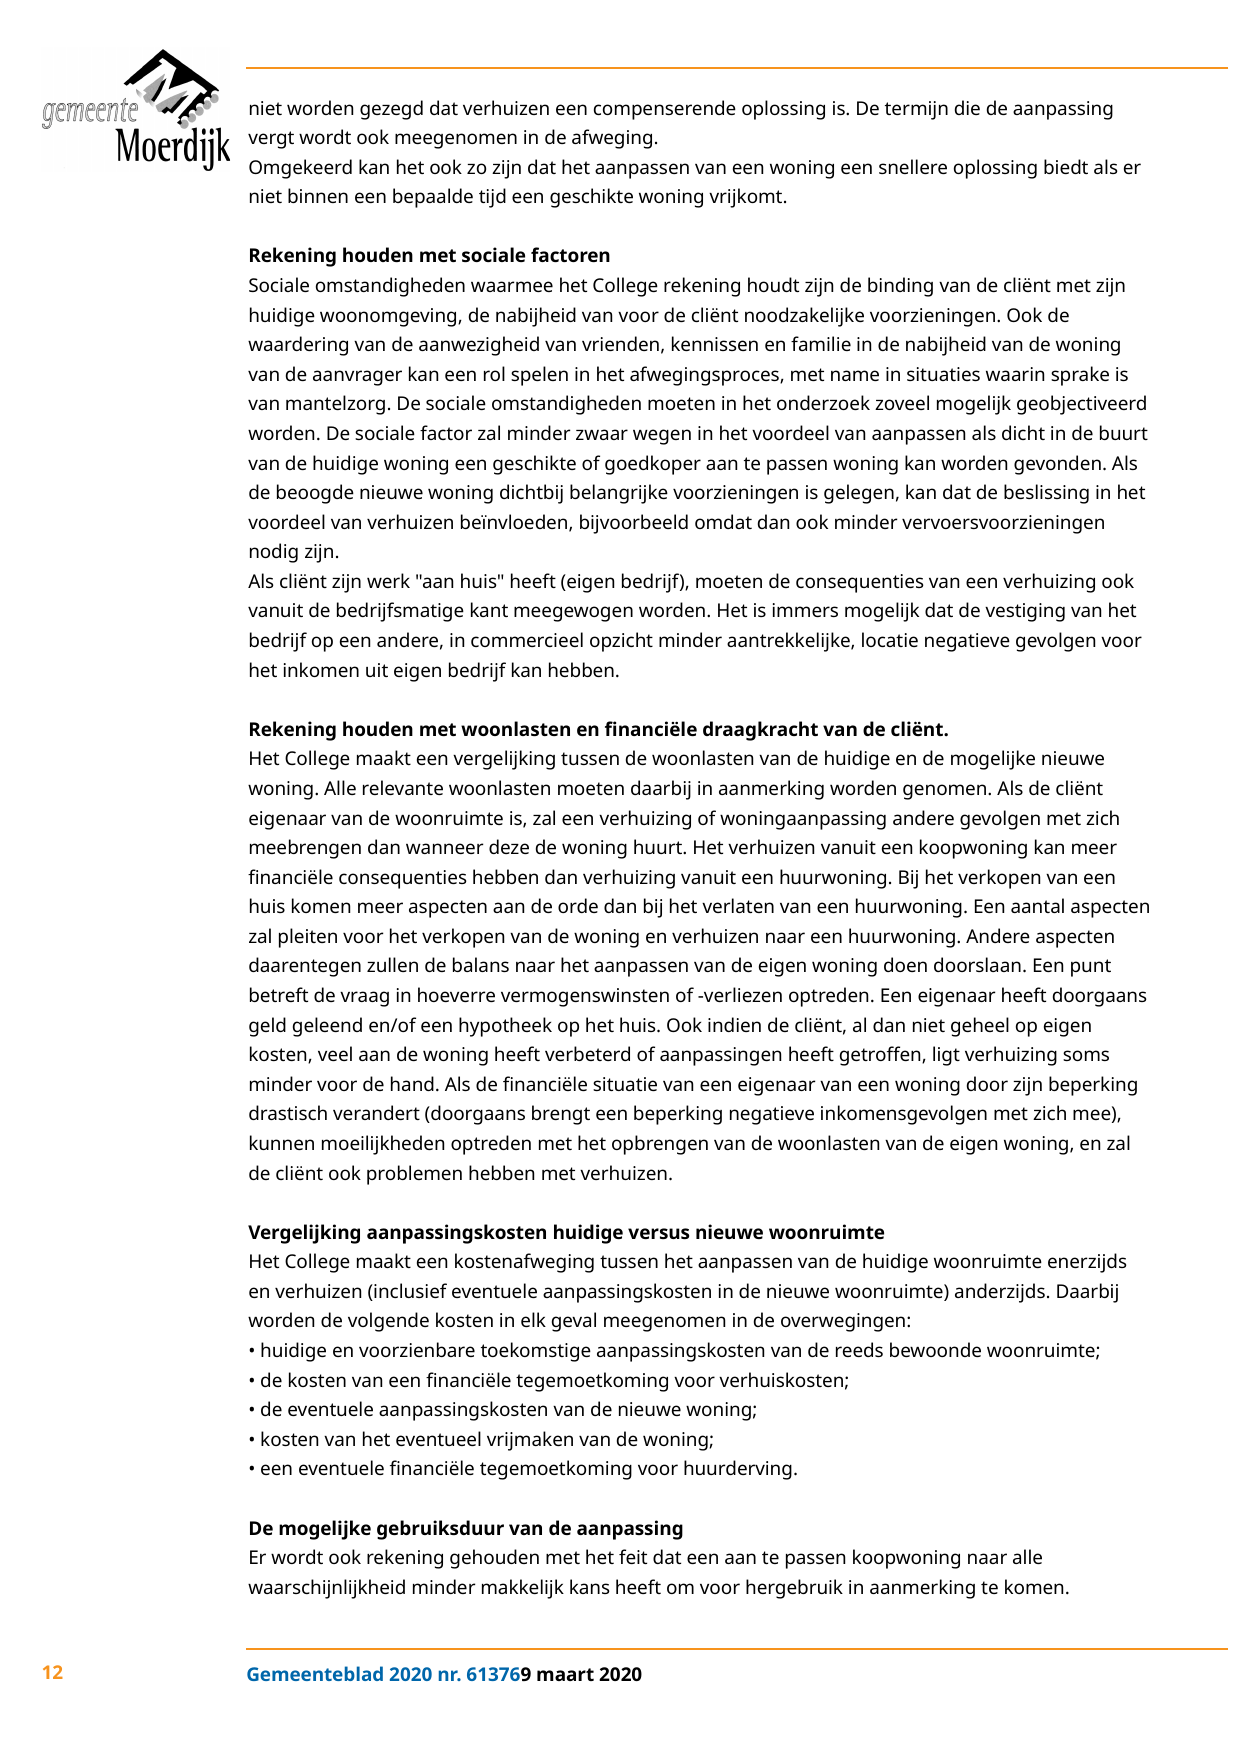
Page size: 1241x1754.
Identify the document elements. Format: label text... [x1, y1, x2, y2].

text • een eventuele financiële tegemoetkoming voor huurderving. [248, 1456, 1152, 1481]
text Sociale omstandigheden waarmee het College rekening houdt zijn de binding van de cliënt met zijn huidige woonomgeving, de nabijheid van voor de cliënt noodzakelijke voorzieningen. Ook de waardering van de aanwezigheid van vrienden, kennissen en familie in de nabijheid van de woning van de aanvrager kan een rol spelen in het afwegingsproces, met name in situaties waarin sprake is van mantelzorg. De sociale omstandigheden moeten in het onderzoek zoveel mogelijk geobjectiveerd worden. De sociale factor zal minder zwaar wegen in het voordeel van aanpassen als dicht in de buurt van de huidige woning een geschikte of goedkoper aan te passen woning kan worden gevonden. Als de beoogde nieuwe woning dichtbij belangrijke voorzieningen is gelegen, kan dat de beslissing in het voordeel van verhuizen beïnvloeden, bijvoorbeeld omdat dan ook minder vervoersvoorzieningen nodig zijn. [248, 272, 1152, 564]
text • kosten van het eventueel vrijmaken van de woning; [248, 1426, 1152, 1452]
text Als cliënt zijn werk "aan huis" heeft (eigen bedrijf), moeten de consequenties van een verhuizing ook vanuit de bedrijfsmatige kant meegewogen worden. Het is immers mogelijk dat de vestiging van het bedrijf op een andere, in commercieel opzicht minder aantrekkelijke, locatie negatieve gevolgen voor het inkomen uit eigen bedrijf kan hebben. [248, 568, 1152, 683]
text • de eventuele aanpassingskosten van de nieuwe woning; [248, 1396, 1152, 1422]
text Rekening houden met woonlasten en financiële draagkracht van de cliënt. [248, 716, 1152, 742]
text • huidige en voorzienbare toekomstige aanpassingskosten van de reeds bewoonde woonruimte; [248, 1337, 1152, 1363]
text Omgekeerd kan het ook zo zijn dat het aanpassen van een woning een snellere oplossing biedt als er niet binnen een bepaalde tijd een geschikte woning vrijkomt. [248, 154, 1152, 209]
text Het College maakt een vergelijking tussen de woonlasten van de huidige en de mogelijke nieuwe woning. Alle relevante woonlasten moeten daarbij in aanmerking worden genomen. Als de cliënt eigenaar van de woonruimte is, zal een verhuizing of woningaanpassing andere gevolgen met zich meebrengen dan wanneer deze de woning huurt. Het verhuizen vanuit een koopwoning kan meer financiële consequenties hebben dan verhuizing vanuit een huurwoning. Bij het verkopen van een huis komen meer aspecten aan de orde dan bij het verlaten van een huurwoning. Een aantal aspecten zal pleiten voor het verkopen van de woning en verhuizen naar een huurwoning. Andere aspecten daarentegen zullen de balans naar het aanpassen van de eigen woning doen doorslaan. Een punt betreft de vraag in hoeverre vermogenswinsten of -verliezen optreden. Een eigenaar heeft doorgaans geld geleend en/of een hypotheek op het huis. Ook indien de cliënt, al dan niet geheel op eigen kosten, veel aan de woning heeft verbeterd of aanpassingen heeft getroffen, ligt verhuizing soms minder voor de hand. Als de financiële situatie van een eigenaar van een woning door zijn beperking drastisch verandert (doorgaans brengt een beperking negatieve inkomensgevolgen met zich mee), kunnen moeilijkheden optreden met het opbrengen van de woonlasten van de eigen woning, en zal de cliënt ook problemen hebben met verhuizen. [248, 746, 1152, 1186]
text Het College maakt een kostenafweging tussen het aanpassen van de huidige woonruimte enerzijds en verhuizen (inclusief eventuele aanpassingskosten in de nieuwe woonruimte) anderzijds. Daarbij worden de volgende kosten in elk geval meegenomen in de overwegingen: [248, 1248, 1152, 1333]
text Er wordt ook rekening gehouden met het feit dat een aan te passen koopwoning naar alle waarschijnlijkheid minder makkelijk kans heeft om voor hergebruik in aanmerking te komen. [248, 1544, 1152, 1600]
text Rekening houden met sociale factoren [248, 243, 1152, 268]
text niet worden gezegd dat verhuizen een compenserende oplossing is. De termijn die de aanpassing vergt wordt ook meegenomen in de afweging. [248, 95, 1152, 150]
picture [41, 47, 231, 172]
text Vergelijking aanpassingskosten huidige versus nieuwe woonruimte [248, 1219, 1152, 1245]
text De mogelijke gebruiksduur van de aanpassing [248, 1515, 1152, 1541]
text • de kosten van een financiële tegemoetkoming voor verhuiskosten; [248, 1367, 1152, 1393]
